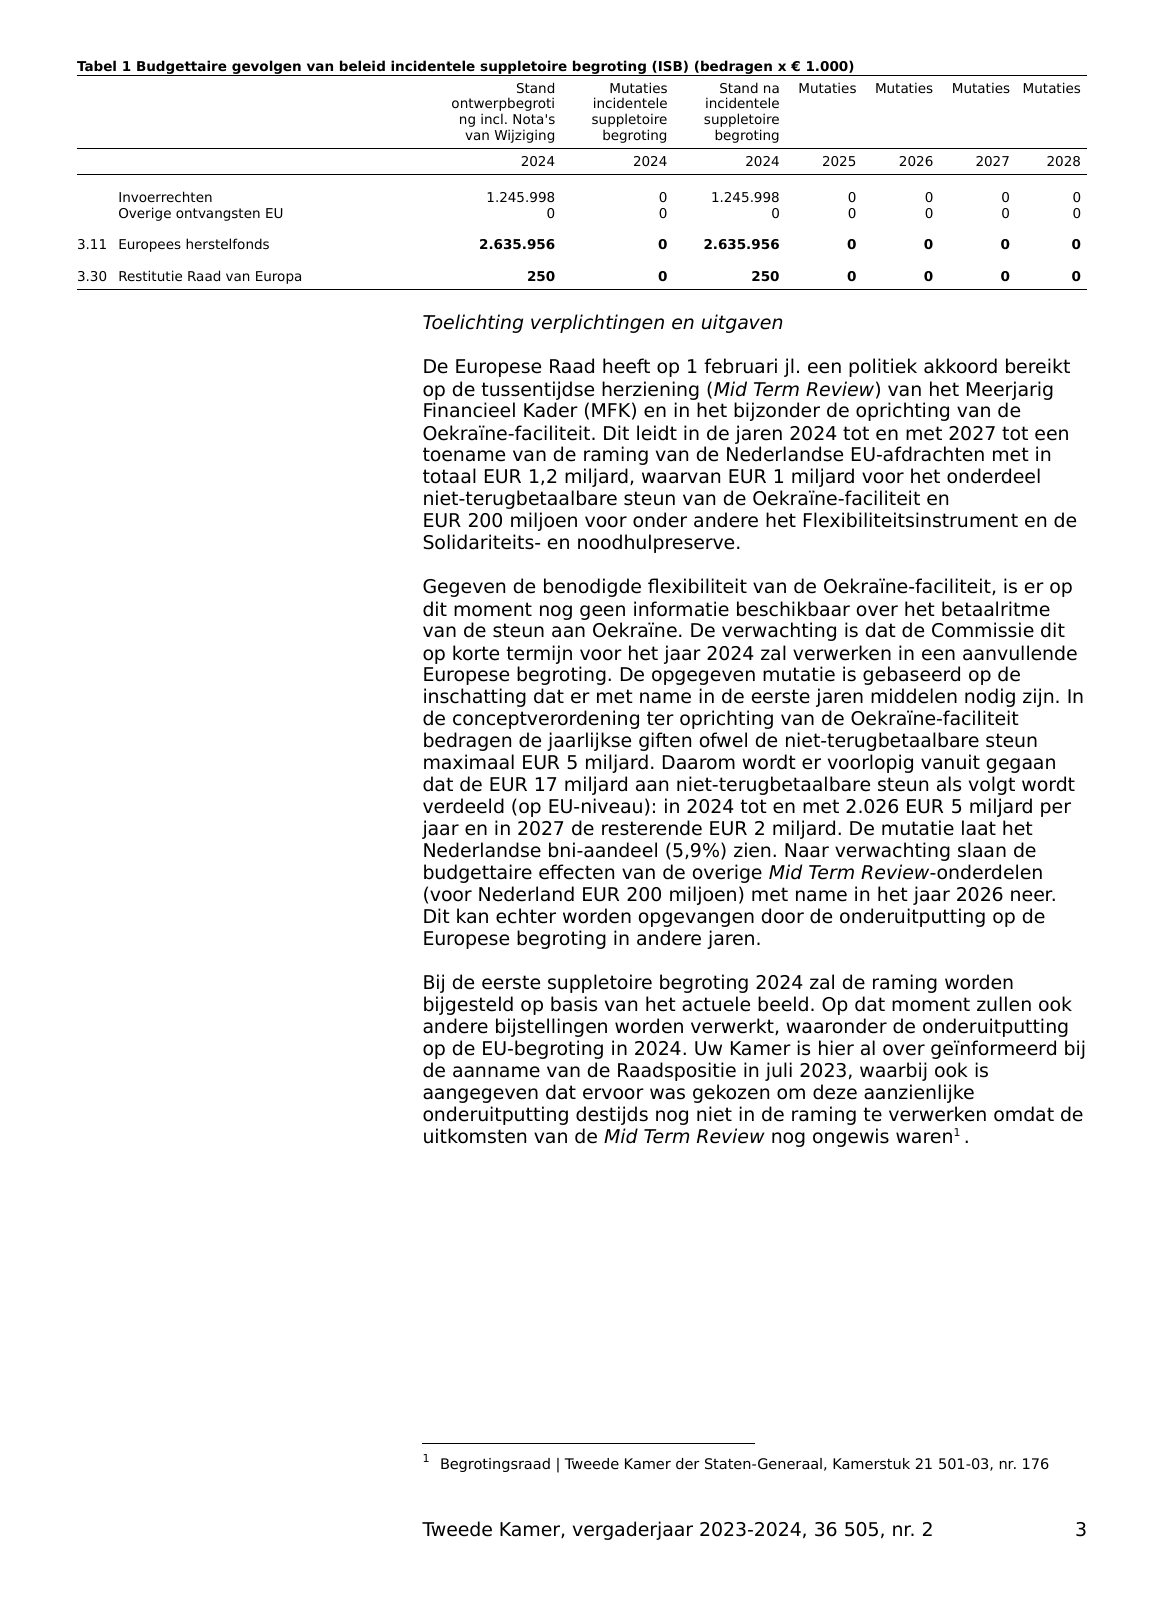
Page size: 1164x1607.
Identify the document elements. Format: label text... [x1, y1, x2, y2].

table_cell [1016, 253, 1087, 269]
table_cell 2026 [862, 149, 939, 174]
table_cell 0 [1016, 269, 1087, 289]
table_cell 0 [1016, 237, 1087, 253]
text Bij de eerste suppletoire begroting 2024 zal de raming worden bijgesteld op basis van het actuele beeld. Op dat moment zullen ook andere bijstellingen worden verwerkt, waaronder de onderuitputting op de EU-begroting in 2024. Uw Kamer is hier al over geïnformeerd bij de aanname van de Raadspositie in juli 2023, waarbij ook is aangegeven dat ervoor was gekozen om deze aanzienlijke onderuitputting destijds nog niet in de raming te verwerken omdat de uitkomsten van de Mid Term Review nog ongewis waren. [422, 972, 1087, 1148]
table_cell 3.11 [77, 237, 112, 253]
table_cell [561, 221, 673, 237]
table_cell Restitutie Raad van Europa [112, 269, 437, 289]
table_cell [77, 175, 112, 190]
table_cell 0 [785, 269, 862, 289]
table_cell [862, 253, 939, 269]
table_cell [77, 149, 112, 174]
table_cell [112, 175, 437, 190]
table_cell [785, 175, 862, 190]
table_cell Overige ontvangsten EU [112, 206, 437, 221]
text Gegeven de benodigde flexibiliteit van de Oekraïne-faciliteit, is er op dit moment nog geen informatie beschikbaar over het betaalritme van de steun aan Oekraïne. De verwachting is dat de Commissie dit op korte termijn voor het jaar 2024 zal verwerken in een aanvullende Europese begroting. De opgegeven mutatie is gebaseerd op de inschatting dat er met name in de eerste jaren middelen nodig zijn. In de conceptverordening ter oprichting van de Oekraïne-faciliteit bedragen de jaarlijkse giften ofwel de niet-terugbetaalbare steun maximaal EUR 5 miljard. Daarom wordt er voorlopig vanuit gegaan dat de EUR 17 miljard aan niet-terugbetaalbare steun als volgt wordt verdeeld (op EU-niveau): in 2024 tot en met 2.026 EUR 5 miljard per jaar en in 2027 de resterende EUR 2 miljard. De mutatie laat het Nederlandse bni-aandeel (5,9%) zien. Naar verwachting slaan de budgettaire effecten van de overige Mid Term Review-onderdelen (voor Nederland EUR 200 miljoen) met name in het jaar 2026 neer. Dit kan echter worden opgevangen door de onderuitputting op de Europese begroting in andere jaren. [422, 576, 1087, 950]
table_cell 2024 [437, 149, 561, 174]
table_cell Mutaties incidentele suppletoire begroting [561, 76, 673, 148]
table_cell 0 [939, 237, 1016, 253]
table_cell 0 [437, 206, 561, 221]
table_cell Mutaties [939, 76, 1016, 148]
table_cell 2027 [939, 149, 1016, 174]
table_cell [437, 175, 561, 190]
table_cell [77, 76, 112, 148]
table_cell [77, 190, 112, 206]
table_cell 0 [939, 190, 1016, 206]
table_cell [673, 253, 785, 269]
table_cell [785, 253, 862, 269]
table_cell 2.635.956 [437, 237, 561, 253]
table_cell 0 [862, 269, 939, 289]
table_cell 0 [561, 269, 673, 289]
table_cell 0 [785, 190, 862, 206]
table_cell [673, 175, 785, 190]
table_cell 1.245.998 [437, 190, 561, 206]
table_cell 0 [1016, 190, 1087, 206]
table_cell [862, 175, 939, 190]
table_cell 0 [561, 237, 673, 253]
table_cell 0 [561, 190, 673, 206]
table_cell Europees herstelfonds [112, 237, 437, 253]
table_cell [77, 206, 112, 221]
table_cell 0 [785, 237, 862, 253]
table_cell 2025 [785, 149, 862, 174]
table_cell 0 [939, 269, 1016, 289]
table_cell [939, 175, 1016, 190]
table_cell [112, 76, 437, 148]
table_cell [437, 253, 561, 269]
table_cell 0 [673, 206, 785, 221]
table_cell [561, 175, 673, 190]
table_cell Mutaties [785, 76, 862, 148]
table_cell [561, 253, 673, 269]
subtitle Toelichting verplichtingen en uitgaven [422, 312, 1087, 334]
table_cell 3.30 [77, 269, 112, 289]
table_cell 0 [939, 206, 1016, 221]
table_cell 2028 [1016, 149, 1087, 174]
table_cell [939, 253, 1016, 269]
text De Europese Raad heeft op 1 februari jl. een politiek akkoord bereikt op de tussentijdse herziening (Mid Term Review) van het Meerjarig Financieel Kader (MFK) en in het bijzonder de oprichting van de Oekraïne-faciliteit. Dit leidt in de jaren 2024 tot en met 2027 tot een toename van de raming van de Nederlandse EU-afdrachten met in totaal EUR 1,2 miljard, waarvan EUR 1 miljard voor het onderdeel niet-terugbetaalbare steun van de Oekraïne-faciliteit en EUR 200 miljoen voor onder andere het Flexibiliteitsinstrument en de Solidariteits- en noodhulpreserve. [422, 356, 1087, 554]
table_cell Mutaties [1016, 76, 1087, 148]
table_cell 250 [437, 269, 561, 289]
table_cell [862, 221, 939, 237]
table_cell Mutaties [862, 76, 939, 148]
table_cell [1016, 175, 1087, 190]
table_cell [112, 253, 437, 269]
table_cell [77, 253, 112, 269]
table_cell 0 [785, 206, 862, 221]
table_cell Stand ontwerpbegroting incl. Nota's van Wijziging [437, 76, 561, 148]
table_cell 0 [862, 237, 939, 253]
table_cell 1.245.998 [673, 190, 785, 206]
table_cell 250 [673, 269, 785, 289]
table_cell 0 [862, 190, 939, 206]
table_cell 0 [561, 206, 673, 221]
text Begrotingsraad | Tweede Kamer der Staten-Generaal, Kamerstuk 21 501-03, nr. 176 [422, 1452, 1087, 1474]
table_cell [939, 221, 1016, 237]
table_cell [437, 221, 561, 237]
table_cell 0 [1016, 206, 1087, 221]
table_cell [77, 221, 112, 237]
table_header Tabel 1 Budgettaire gevolgen van beleid incidentele suppletoire begroting (ISB) (bedragen x € 1.000) [77, 59, 1087, 75]
table_cell 2024 [561, 149, 673, 174]
table_cell [673, 221, 785, 237]
table_cell Stand na incidentele suppletoire begroting [673, 76, 785, 148]
table_cell [112, 221, 437, 237]
table_cell 2024 [673, 149, 785, 174]
table_cell [112, 149, 437, 174]
table_cell [1016, 221, 1087, 237]
table_cell Invoerrechten [112, 190, 437, 206]
table_cell [785, 221, 862, 237]
table_cell 0 [862, 206, 939, 221]
table_cell 2.635.956 [673, 237, 785, 253]
